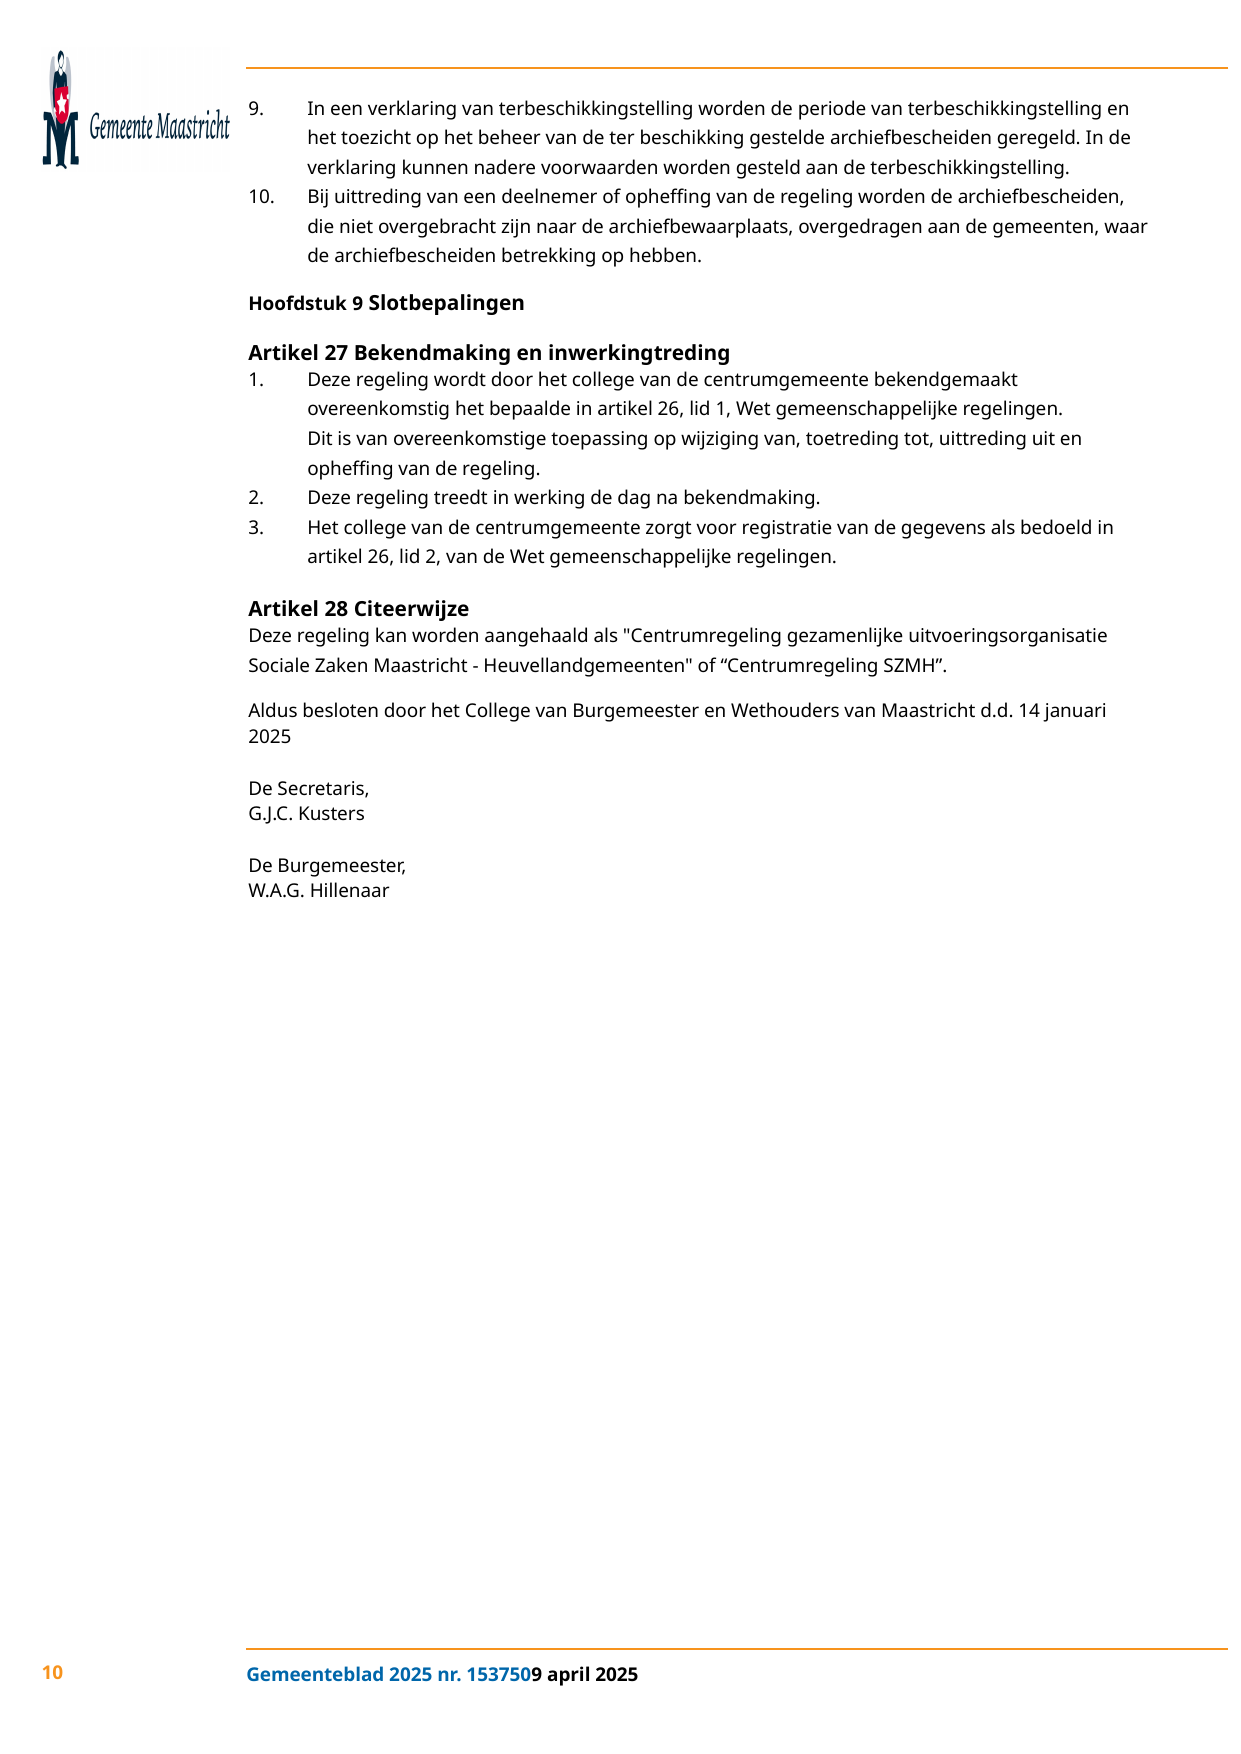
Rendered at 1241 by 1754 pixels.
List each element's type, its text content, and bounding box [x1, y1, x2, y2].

list Het college van de centrumgemeente zorgt voor registratie van de gegevens als bedoeld in artikel 26, lid 2, van de Wet gemeenschappelijke regelingen. [248, 514, 1152, 569]
text Deze regeling kan worden aangehaald als "Centrumregeling gezamenlijke uitvoeringsorganisatie Sociale Zaken Maastricht - Heuvellandgemeenten" of “Centrumregeling SZMH”. [248, 622, 1152, 678]
list In een verklaring van terbeschikkingstelling worden de periode van terbeschikkingstelling en het toezicht op het beheer van de ter beschikking gestelde archiefbescheiden geregeld. In de verklaring kunnen nadere voorwaarden worden gesteld aan de terbeschikkingstelling. [248, 95, 1152, 180]
text De Secretaris, [248, 775, 1152, 801]
list Deze regeling wordt door het college van de centrumgemeente bekendgemaakt overeenkomstig het bepaalde in artikel 26, lid 1, Wet gemeenschappelijke regelingen. [248, 366, 1152, 421]
text Artikel 27 Bekendmaking en inwerkingtreding [248, 338, 1152, 366]
text G.J.C. Kusters [248, 801, 1152, 826]
text Artikel 28 Citeerwijze [248, 594, 1152, 622]
text W.A.G. Hillenaar [248, 878, 1152, 903]
text Aldus besloten door het College van Burgemeester en Wethouders van Maastricht d.d. 14 januari 2025 [248, 698, 1152, 749]
text De Burgemeester, [248, 852, 1152, 878]
picture [41, 47, 231, 172]
text Hoofdstuk 9 Slotbepalingen [248, 288, 1152, 317]
list Deze regeling treedt in werking de dag na bekendmaking. [248, 484, 1152, 510]
list Dit is van overeenkomstige toepassing op wijziging van, toetreding tot, uittreding uit en opheffing van de regeling. [248, 425, 1152, 481]
list Bij uittreding van een deelnemer of opheffing van de regeling worden de archiefbescheiden, die niet overgebracht zijn naar de archiefbewaarplaats, overgedragen aan de gemeenten, waar de archiefbescheiden betrekking op hebben. [248, 183, 1152, 268]
